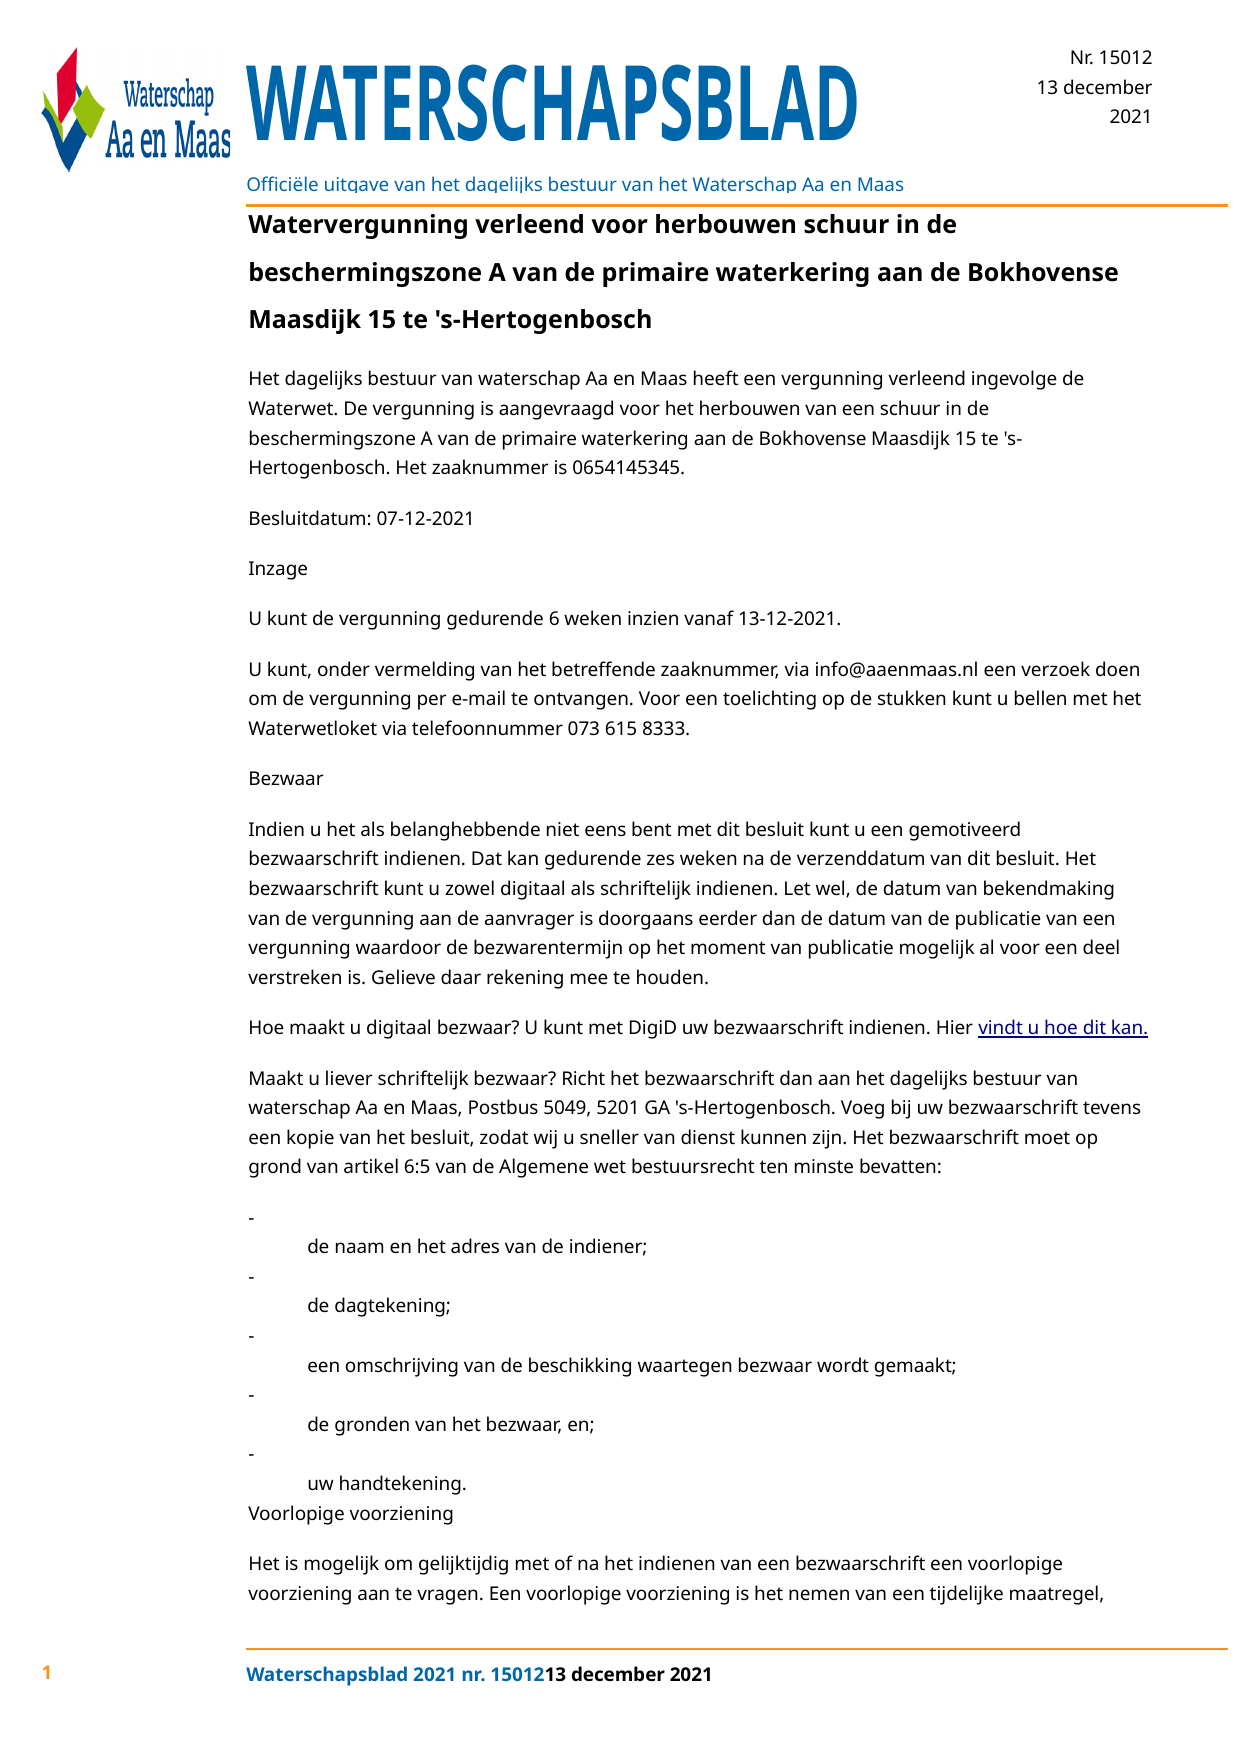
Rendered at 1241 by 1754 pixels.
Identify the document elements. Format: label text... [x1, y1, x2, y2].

list de dagtekening; [248, 1293, 1152, 1318]
list een omschrijving van de beschikking waartegen bezwaar wordt gemaakt; [248, 1352, 1152, 1377]
text Maakt u liever schriftelijk bezwaar? Richt het bezwaarschrift dan aan het dagelijks bestuur van waterschap Aa en Maas, Postbus 5049, 5201 GA 's-Hertogenbosch. Voeg bij uw bezwaarschrift tevens een kopie van het besluit, zodat wij u sneller van dienst kunnen zijn. Het bezwaarschrift moet op grond van artikel 6:5 van de Algemene wet bestuursrecht ten minste bevatten: [248, 1065, 1152, 1179]
text Besluitdatum: 07-12-2021 [248, 505, 1152, 530]
list de gronden van het bezwaar, en; [248, 1411, 1152, 1437]
text Watervergunning verleend voor herbouwen schuur in de beschermingszone A van de primaire waterkering aan de Bokhovense Maasdijk 15 te 's-Hertogenbosch [248, 207, 1152, 336]
list uw handtekening. [248, 1470, 1152, 1496]
text U kunt de vergunning gedurende 6 weken inzien vanaf 13-12-2021. [248, 606, 1152, 631]
picture [41, 47, 231, 172]
text Indien u het als belanghebbende niet eens bent met dit besluit kunt u een gemotiveerd bezwaarschrift indienen. Dat kan gedurende zes weken na de verzenddatum van dit besluit. Het bezwaarschrift kunt u zowel digitaal als schriftelijk indienen. Let wel, de datum van bekendmaking van de vergunning aan de aanvrager is doorgaans eerder dan de datum van de publicatie van een vergunning waardoor de bezwarentermijn op het moment van publicatie mogelijk al voor een deel verstreken is. Gelieve daar rekening mee te houden. [248, 816, 1152, 989]
text Inzage [248, 555, 1152, 581]
list de naam en het adres van de indiener; [248, 1233, 1152, 1259]
text Het is mogelijk om gelijktijdig met of na het indienen van een bezwaarschrift een voorlopige voorziening aan te vragen. Een voorlopige voorziening is het nemen van een tijdelijke maatregel, [248, 1550, 1152, 1605]
text Het dagelijks bestuur van waterschap Aa en Maas heeft een vergunning verleend ingevolge de Waterwet. De vergunning is aangevraagd voor het herbouwen van een schuur in de beschermingszone A van de primaire waterkering aan de Bokhovense Maasdijk 15 te 's-Hertogenbosch. Het zaaknummer is 0654145345. [248, 366, 1152, 480]
text Voorlopige voorziening [248, 1500, 1152, 1525]
text Bezwaar [248, 766, 1152, 791]
text U kunt, onder vermelding van het betreffende zaaknummer, via info@aaenmaas.nl een verzoek doen om de vergunning per e-mail te ontvangen. Voor een toelichting op de stukken kunt u bellen met het Waterwetloket via telefoonnummer 073 615 8333. [248, 656, 1152, 741]
text Hoe maakt u digitaal bezwaar? U kunt met DigiD uw bezwaarschrift indienen. Hier vindt u hoe dit kan. [248, 1014, 1152, 1040]
